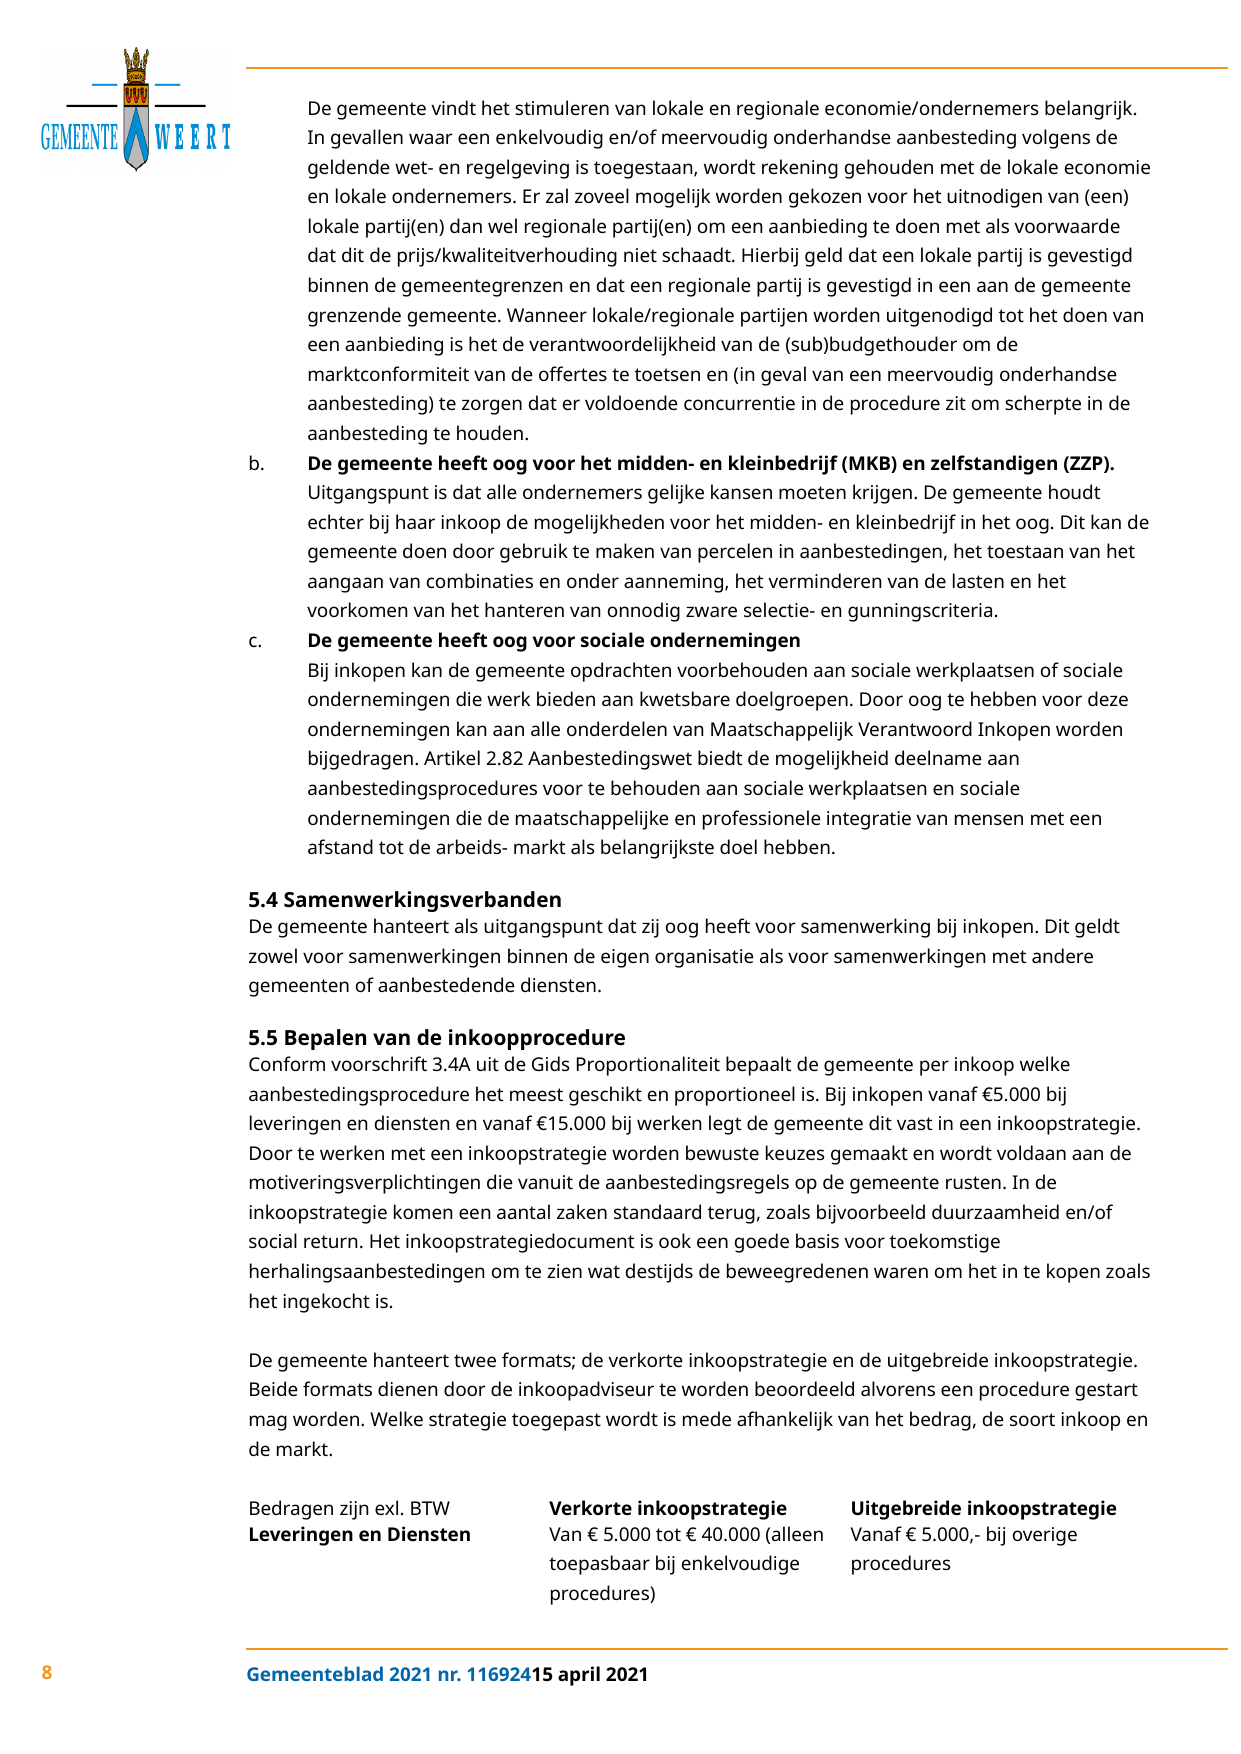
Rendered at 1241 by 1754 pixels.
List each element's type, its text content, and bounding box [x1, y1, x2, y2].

table_header Verkorte inkoopstrategie [549, 1495, 850, 1521]
text De gemeente hanteert als uitgangspunt dat zij oog heeft voor samenwerking bij inkopen. Dit geldt zowel voor samenwerkingen binnen de eigen organisatie als voor samenwerkingen met andere gemeenten of aanbestedende diensten. [248, 913, 1152, 998]
list Uitgangspunt is dat alle ondernemers gelijke kansen moeten krijgen. De gemeente houdt echter bij haar inkoop de mogelijkheden voor het midden- en kleinbedrijf in het oog. Dit kan de gemeente doen door gebruik te maken van percelen in aanbestedingen, het toestaan van het aangaan van combinaties en onder aanneming, het verminderen van de lasten en het voorkomen van het hanteren van onnodig zware selectie- en gunningscriteria. [248, 479, 1152, 623]
text 5.4 Samenwerkingsverbanden [248, 885, 1152, 913]
text De gemeente hanteert twee formats; de verkorte inkoopstrategie en de uitgebreide inkoopstrategie. Beide formats dienen door de inkoopadviseur te worden beoordeeld alvorens een procedure gestart mag worden. Welke strategie toegepast wordt is mede afhankelijk van het bedrag, de soort inkoop en de markt. [248, 1347, 1152, 1462]
list Bij inkopen kan de gemeente opdrachten voorbehouden aan sociale werkplaatsen of sociale ondernemingen die werk bieden aan kwetsbare doelgroepen. Door oog te hebben voor deze ondernemingen kan aan alle onderdelen van Maatschappelijk Verantwoord Inkopen worden bijgedragen. Artikel 2.82 Aanbestedingswet biedt de mogelijkheid deelname aan aanbestedingsprocedures voor te behouden aan sociale werkplaatsen en sociale ondernemingen die de maatschappelijke en professionele integratie van mensen met een afstand tot de arbeids- markt als belangrijkste doel hebben. [248, 657, 1152, 860]
table_cell Leveringen en Diensten [248, 1521, 549, 1606]
table_header Uitgebreide inkoopstrategie [850, 1495, 1152, 1521]
text 5.5 Bepalen van de inkoopprocedure [248, 1023, 1152, 1051]
list De gemeente heeft oog voor het midden- en kleinbedrijf (MKB) en zelfstandigen (ZZP). [248, 450, 1152, 476]
picture [41, 47, 231, 172]
table_cell Van € 5.000 tot € 40.000 (alleen toepasbaar bij enkelvoudige procedures) [549, 1521, 850, 1606]
table_header Bedragen zijn exl. BTW [248, 1495, 549, 1521]
list De gemeente heeft oog voor sociale ondernemingen [248, 627, 1152, 653]
text Conform voorschrift 3.4A uit de Gids Proportionaliteit bepaalt de gemeente per inkoop welke aanbestedingsprocedure het meest geschikt en proportioneel is. Bij inkopen vanaf €5.000 bij leveringen en diensten en vanaf €15.000 bij werken legt de gemeente dit vast in een inkoopstrategie. Door te werken met een inkoopstrategie worden bewuste keuzes gemaakt en wordt voldaan aan de motiveringsverplichtingen die vanuit de aanbestedingsregels op de gemeente rusten. In de inkoopstrategie komen een aantal zaken standaard terug, zoals bijvoorbeeld duurzaamheid en/of social return. Het inkoopstrategiedocument is ook een goede basis voor toekomstige herhalingsaanbestedingen om te zien wat destijds de beweegredenen waren om het in te kopen zoals het ingekocht is. [248, 1051, 1152, 1314]
table_cell Vanaf € 5.000,- bij overige procedures [850, 1521, 1152, 1606]
list De gemeente vindt het stimuleren van lokale en regionale economie/ondernemers belangrijk. In gevallen waar een enkelvoudig en/of meervoudig onderhandse aanbesteding volgens de geldende wet- en regelgeving is toegestaan, wordt rekening gehouden met de lokale economie en lokale ondernemers. Er zal zoveel mogelijk worden gekozen voor het uitnodigen van (een) lokale partij(en) dan wel regionale partij(en) om een aanbieding te doen met als voorwaarde dat dit de prijs/kwaliteitverhouding niet schaadt. Hierbij geld dat een lokale partij is gevestigd binnen de gemeentegrenzen en dat een regionale partij is gevestigd in een aan de gemeente grenzende gemeente. Wanneer lokale/regionale partijen worden uitgenodigd tot het doen van een aanbieding is het de verantwoordelijkheid van de (sub)budgethouder om de marktconformiteit van de offertes te toetsen en (in geval van een meervoudig onderhandse aanbesteding) te zorgen dat er voldoende concurrentie in de procedure zit om scherpte in de aanbesteding te houden. [248, 95, 1152, 446]
